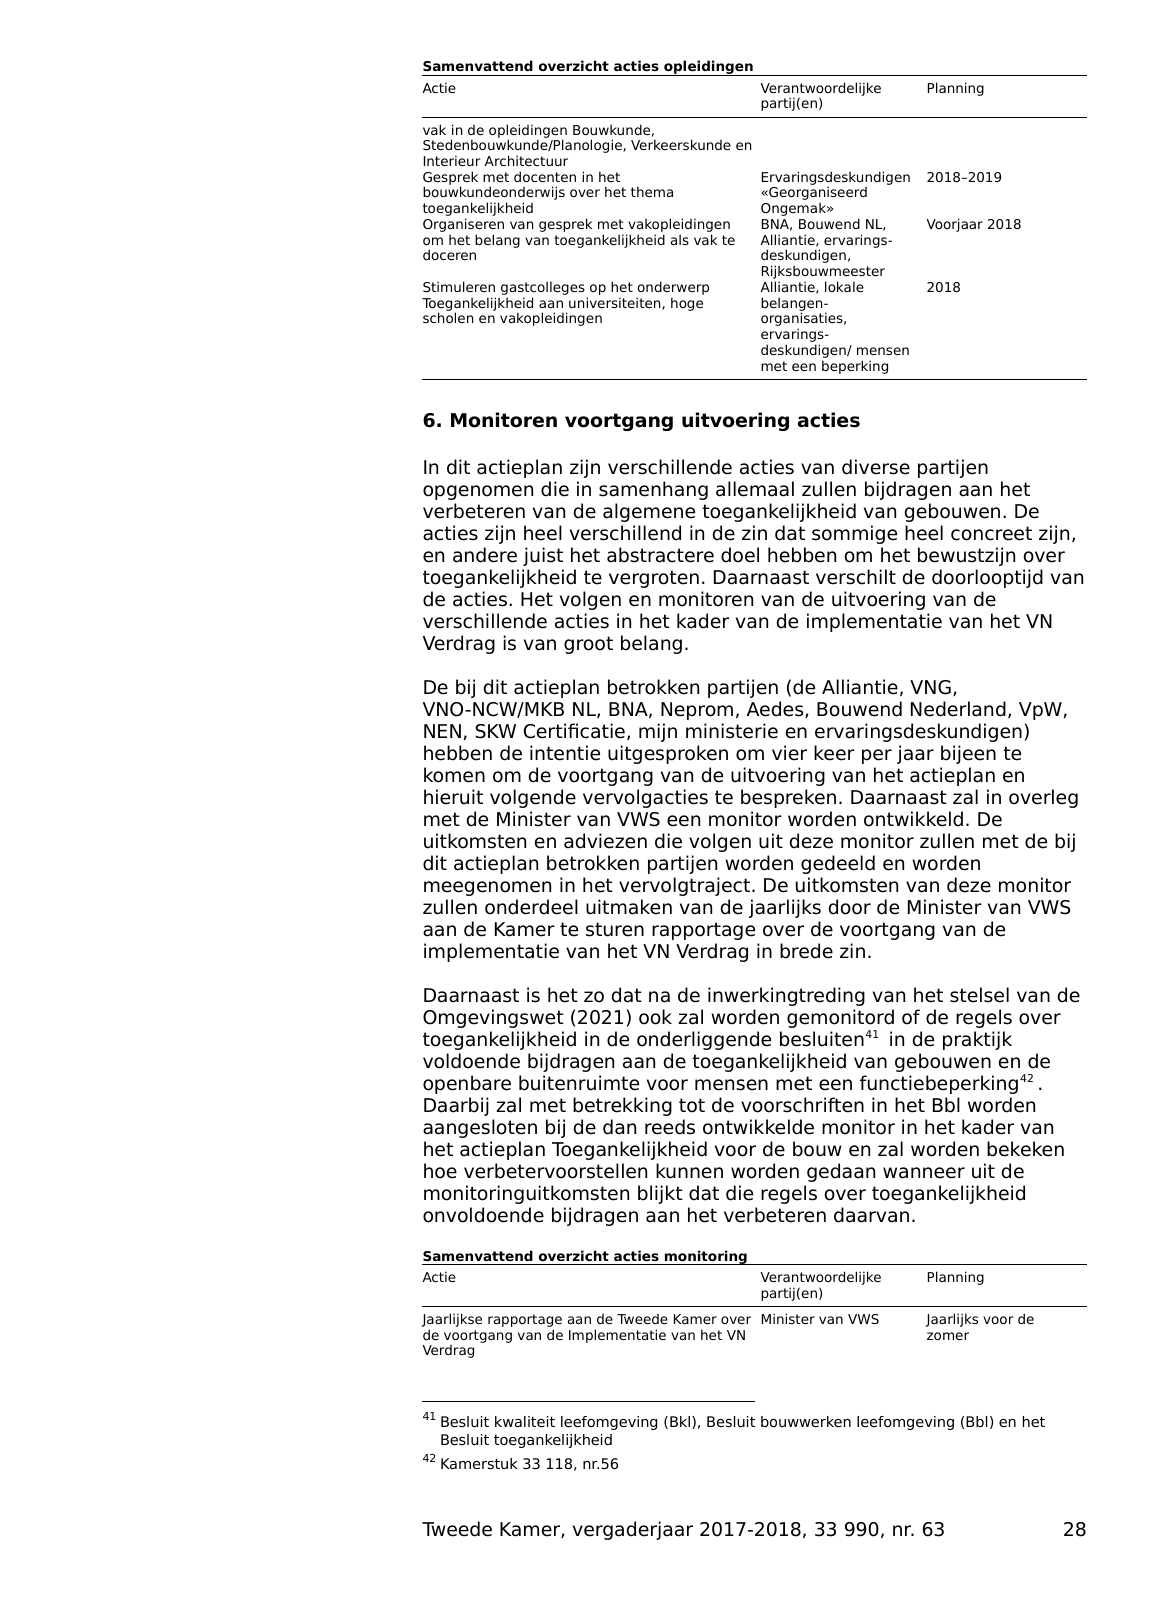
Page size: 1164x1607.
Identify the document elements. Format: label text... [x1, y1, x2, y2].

table_cell Voorjaar 2018 [921, 217, 1087, 280]
table_cell Jaarlijkse rapportage aan de Tweede Kamer over de voortgang van de Implementatie van het VN Verdrag [422, 1307, 754, 1359]
text In dit actieplan zijn verschillende acties van diverse partijen opgenomen die in samenhang allemaal zullen bijdragen aan het verbeteren van de algemene toegankelijkheid van gebouwen. De acties zijn heel verschillend in de zin dat sommige heel concreet zijn, en andere juist het abstractere doel hebben om het bewustzijn over toegankelijkheid te vergroten. Daarnaast verschilt de doorlooptijd van de acties. Het volgen en monitoren van de uitvoering van de verschillende acties in het kader van de implementatie van het VN Verdrag is van groot belang. [422, 457, 1087, 654]
table_header Samenvattend overzicht acties opleidingen [422, 59, 1087, 75]
table_cell [754, 118, 921, 169]
text De bij dit actieplan betrokken partijen (de Alliantie, VNG, VNO-NCW/MKB NL, BNA, Neprom, Aedes, Bouwend Nederland, VpW, NEN, SKW Certificatie, mijn ministerie en ervaringsdeskundigen) hebben de intentie uitgesproken om vier keer per jaar bijeen te komen om de voortgang van de uitvoering van het actieplan en hieruit volgende vervolgacties te bespreken. Daarnaast zal in overleg met de Minister van VWS een monitor worden ontwikkeld. De uitkomsten en adviezen die volgen uit deze monitor zullen met de bij dit actieplan betrokken partijen worden gedeeld en worden meegenomen in het vervolgtraject. De uitkomsten van deze monitor zullen onderdeel uitmaken van de jaarlijks door de Minister van VWS aan de Kamer te sturen rapportage over de voortgang van de implementatie van het VN Verdrag in brede zin. [422, 677, 1087, 962]
table_cell Planning [921, 1265, 1087, 1306]
table_cell Jaarlijks voor de zomer [921, 1307, 1087, 1359]
table_cell 2018 [921, 280, 1087, 379]
table_cell Actie [422, 1265, 754, 1306]
table_cell [921, 118, 1087, 169]
text Kamerstuk 33 118, nr.56 [422, 1452, 1087, 1474]
subtitle 6. Monitoren voortgang uitvoering acties [422, 410, 1087, 432]
table_cell Organiseren van gesprek met vakopleidingen om het belang van toegankelijkheid als vak te doceren [422, 217, 754, 280]
table_cell 2018–2019 [921, 170, 1087, 217]
table_cell vak in de opleidingen Bouwkunde, Stedenbouwkunde/Planologie, Verkeerskunde en Interieur Architectuur [422, 118, 754, 169]
table_cell Verantwoordelijke partij(en) [754, 76, 921, 117]
text Besluit kwaliteit leefomgeving (Bkl), Besluit bouwwerken leefomgeving (Bbl) en het Besluit toegankelijkheid [422, 1410, 1087, 1449]
table_cell Stimuleren gastcolleges op het onderwerp Toegankelijkheid aan universiteiten, hoge scholen en vakopleidingen [422, 280, 754, 379]
table_cell Alliantie, lokale belangen- organisaties, ervarings-deskundigen/ mensen met een beperking [754, 280, 921, 379]
table_cell Ervaringsdeskundigen «Georganiseerd Ongemak» [754, 170, 921, 217]
table_cell BNA, Bouwend NL, Alliantie, ervarings-deskundigen, Rijksbouwmeester [754, 217, 921, 280]
table_cell Gesprek met docenten in het bouwkundeonderwijs over het thema toegankelijkheid [422, 170, 754, 217]
table_cell Planning [921, 76, 1087, 117]
table_cell Verantwoordelijke partij(en) [754, 1265, 921, 1306]
text Daarnaast is het zo dat na de inwerkingtreding van het stelsel van de Omgevingswet (2021) ook zal worden gemonitord of de regels over toegankelijkheid in de onderliggende besluiten in de praktijk voldoende bijdragen aan de toegankelijkheid van gebouwen en de openbare buitenruimte voor mensen met een functiebeperking. Daarbij zal met betrekking tot de voorschriften in het Bbl worden aangesloten bij de dan reeds ontwikkelde monitor in het kader van het actieplan Toegankelijkheid voor de bouw en zal worden bekeken hoe verbetervoorstellen kunnen worden gedaan wanneer uit de monitoringuitkomsten blijkt dat die regels over toegankelijkheid onvoldoende bijdragen aan het verbeteren daarvan. [422, 985, 1087, 1226]
table_cell Actie [422, 76, 754, 117]
table_header Samenvattend overzicht acties monitoring [422, 1248, 1087, 1264]
table_cell Minister van VWS [754, 1307, 921, 1359]
